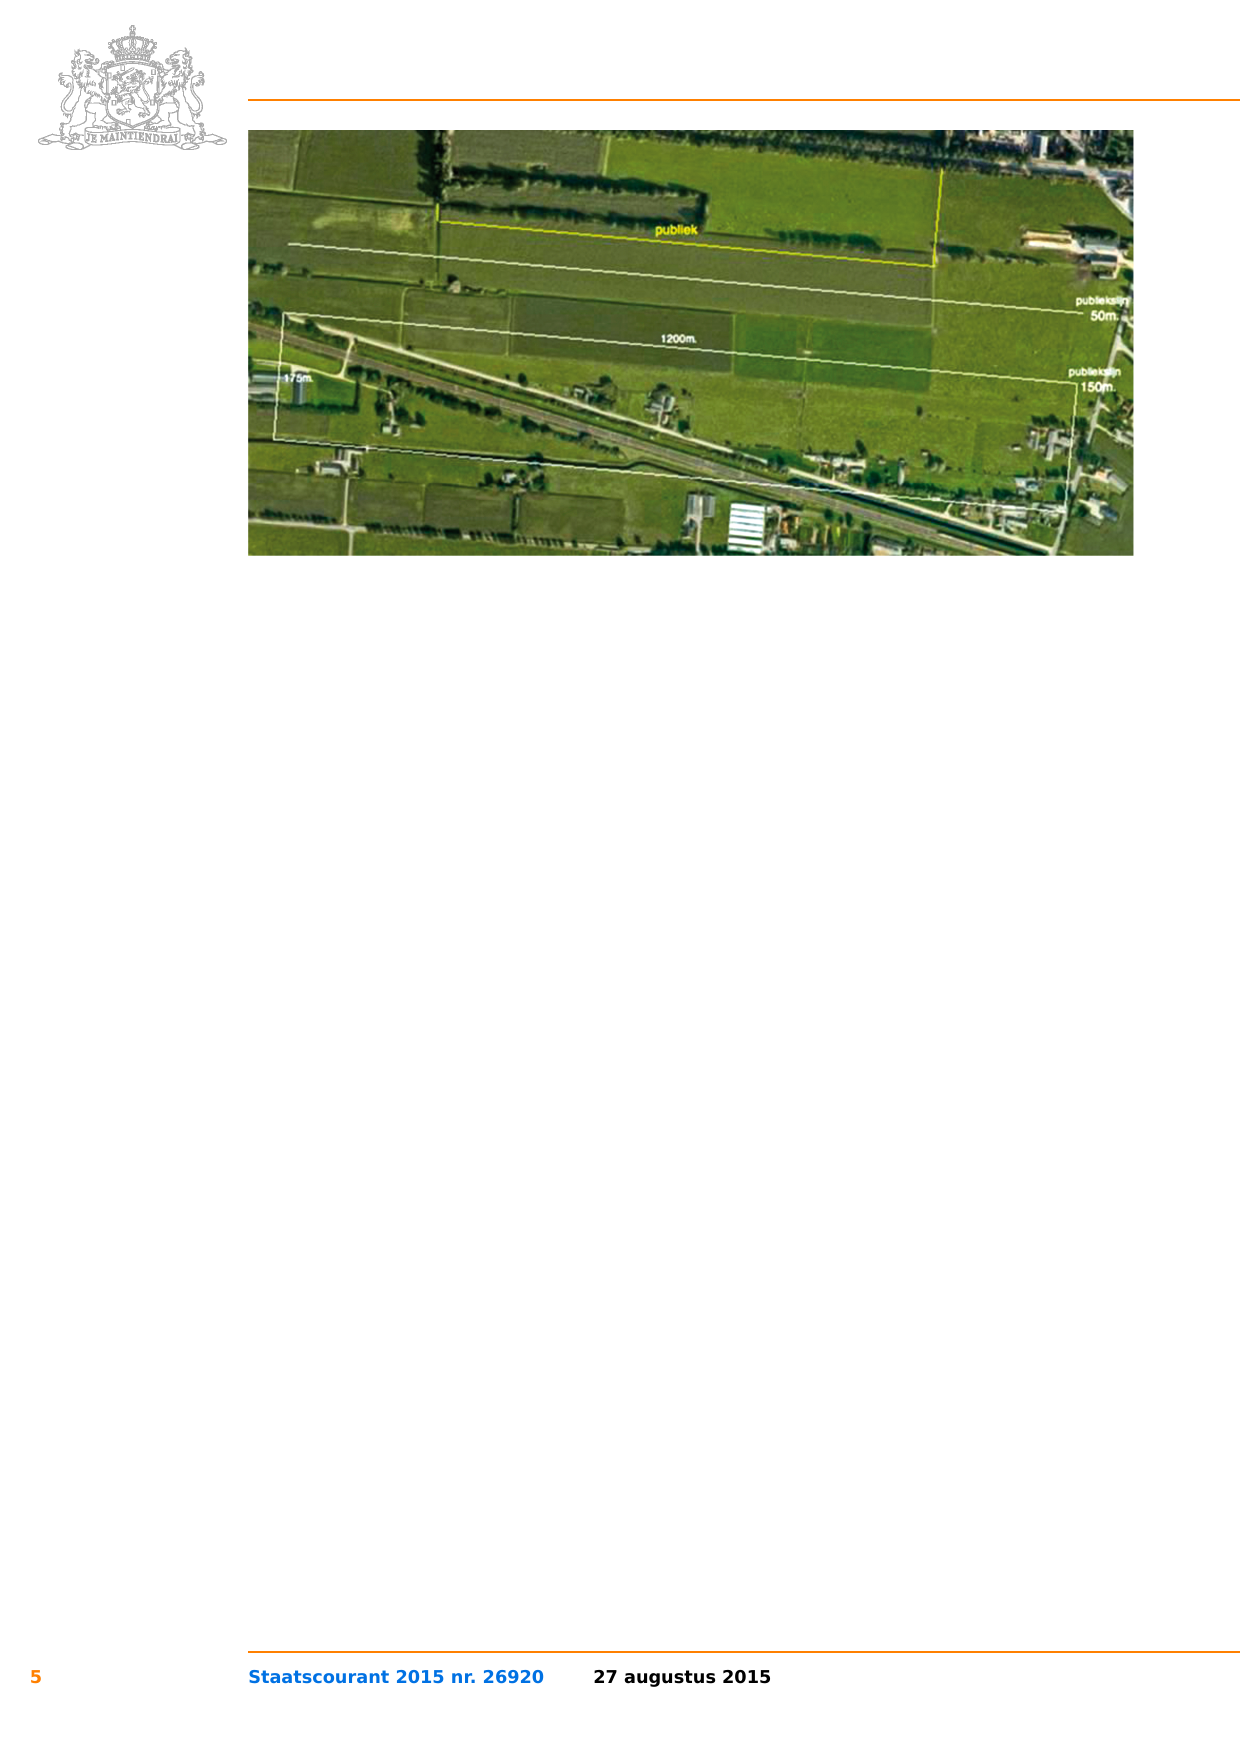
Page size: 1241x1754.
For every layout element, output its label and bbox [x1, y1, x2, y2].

picture [38, 25, 227, 150]
text [1134, 130, 1163, 555]
picture [248, 130, 1134, 556]
